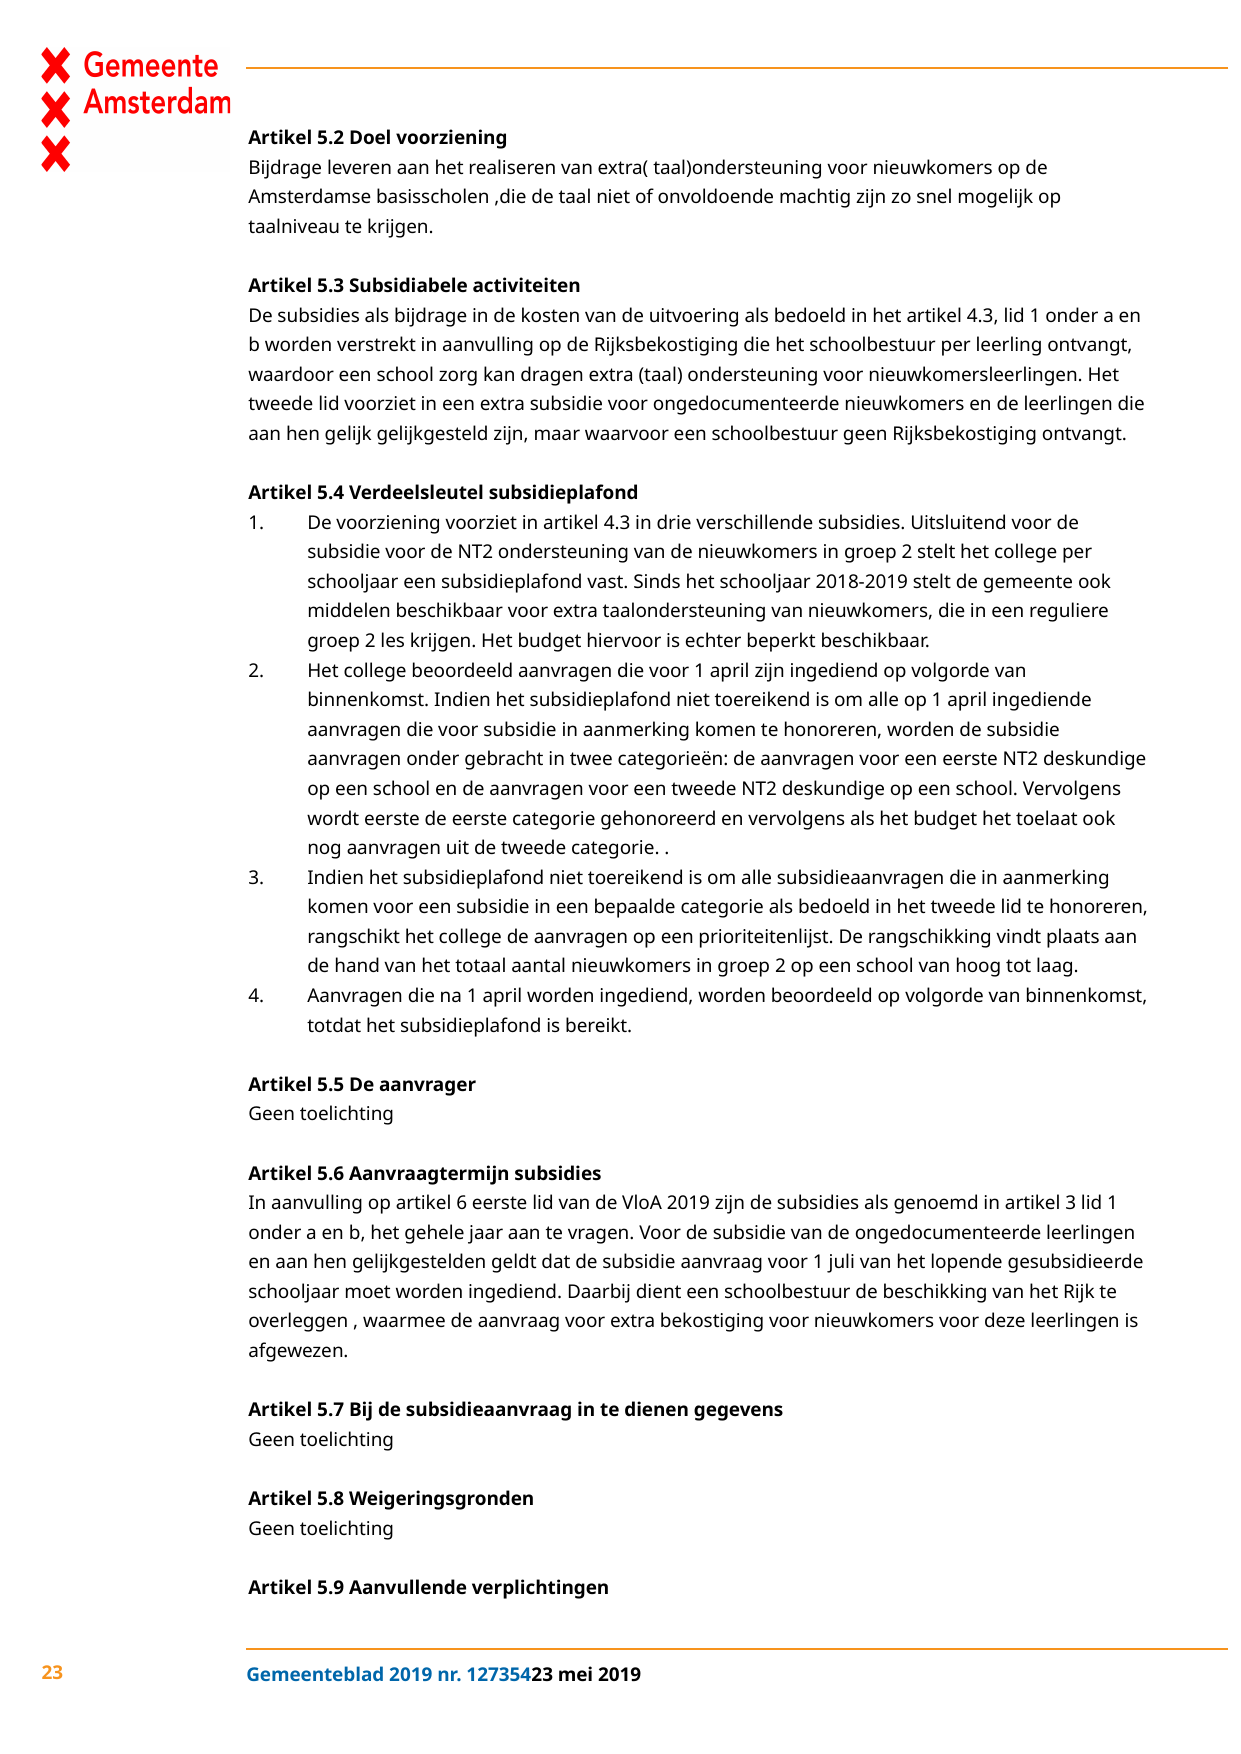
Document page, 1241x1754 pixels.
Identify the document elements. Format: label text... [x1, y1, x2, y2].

text Artikel 5.2 Doel voorziening [248, 124, 1152, 150]
text Geen toelichting [248, 1101, 1152, 1126]
text Artikel 5.3 Subsidiabele activiteiten [248, 272, 1152, 298]
text Artikel 5.9 Aanvullende verplichtingen [248, 1574, 1152, 1600]
list De voorziening voorziet in artikel 4.3 in drie verschillende subsidies. Uitsluitend voor de subsidie voor de NT2 ondersteuning van de nieuwkomers in groep 2 stelt het college per schooljaar een subsidieplafond vast. Sinds het schooljaar 2018-2019 stelt de gemeente ook middelen beschikbaar voor extra taalondersteuning van nieuwkomers, die in een reguliere groep 2 les krijgen. Het budget hiervoor is echter beperkt beschikbaar. [248, 509, 1152, 653]
text Bijdrage leveren aan het realiseren van extra( taal)ondersteuning voor nieuwkomers op de Amsterdamse basisscholen ,die de taal niet of onvoldoende machtig zijn zo snel mogelijk op taalniveau te krijgen. [248, 154, 1152, 239]
text De subsidies als bijdrage in de kosten van de uitvoering als bedoeld in het artikel 4.3, lid 1 onder a en b worden verstrekt in aanvulling op de Rijksbekostiging die het schoolbestuur per leerling ontvangt, waardoor een school zorg kan dragen extra (taal) ondersteuning voor nieuwkomersleerlingen. Het tweede lid voorziet in een extra subsidie voor ongedocumenteerde nieuwkomers en de leerlingen die aan hen gelijk gelijkgesteld zijn, maar waarvoor een schoolbestuur geen Rijksbekostiging ontvangt. [248, 302, 1152, 446]
picture [41, 47, 231, 172]
text Artikel 5.8 Weigeringsgronden [248, 1485, 1152, 1511]
text Geen toelichting [248, 1515, 1152, 1541]
list Het college beoordeeld aanvragen die voor 1 april zijn ingediend op volgorde van binnenkomst. Indien het subsidieplafond niet toereikend is om alle op 1 april ingediende aanvragen die voor subsidie in aanmerking komen te honoreren, worden de subsidie aanvragen onder gebracht in twee categorieën: de aanvragen voor een eerste NT2 deskundige op een school en de aanvragen voor een tweede NT2 deskundige op een school. Vervolgens wordt eerste de eerste categorie gehonoreerd en vervolgens als het budget het toelaat ook nog aanvragen uit de tweede categorie. . [248, 657, 1152, 860]
text In aanvulling op artikel 6 eerste lid van de VloA 2019 zijn de subsidies als genoemd in artikel 3 lid 1 onder a en b, het gehele jaar aan te vragen. Voor de subsidie van de ongedocumenteerde leerlingen en aan hen gelijkgestelden geldt dat de subsidie aanvraag voor 1 juli van het lopende gesubsidieerde schooljaar moet worden ingediend. Daarbij dient een schoolbestuur de beschikking van het Rijk te overleggen , waarmee de aanvraag voor extra bekostiging voor nieuwkomers voor deze leerlingen is afgewezen. [248, 1189, 1152, 1363]
text Artikel 5.7 Bij de subsidieaanvraag in te dienen gegevens [248, 1396, 1152, 1422]
text Artikel 5.5 De aanvrager [248, 1071, 1152, 1097]
text Artikel 5.6 Aanvraagtermijn subsidies [248, 1160, 1152, 1186]
text Geen toelichting [248, 1426, 1152, 1452]
list Indien het subsidieplafond niet toereikend is om alle subsidieaanvragen die in aanmerking komen voor een subsidie in een bepaalde categorie als bedoeld in het tweede lid te honoreren, rangschikt het college de aanvragen op een prioriteitenlijst. De rangschikking vindt plaats aan de hand van het totaal aantal nieuwkomers in groep 2 op een school van hoog tot laag. [248, 864, 1152, 978]
text Artikel 5.4 Verdeelsleutel subsidieplafond [248, 479, 1152, 505]
list Aanvragen die na 1 april worden ingediend, worden beoordeeld op volgorde van binnenkomst, totdat het subsidieplafond is bereikt. [248, 982, 1152, 1038]
